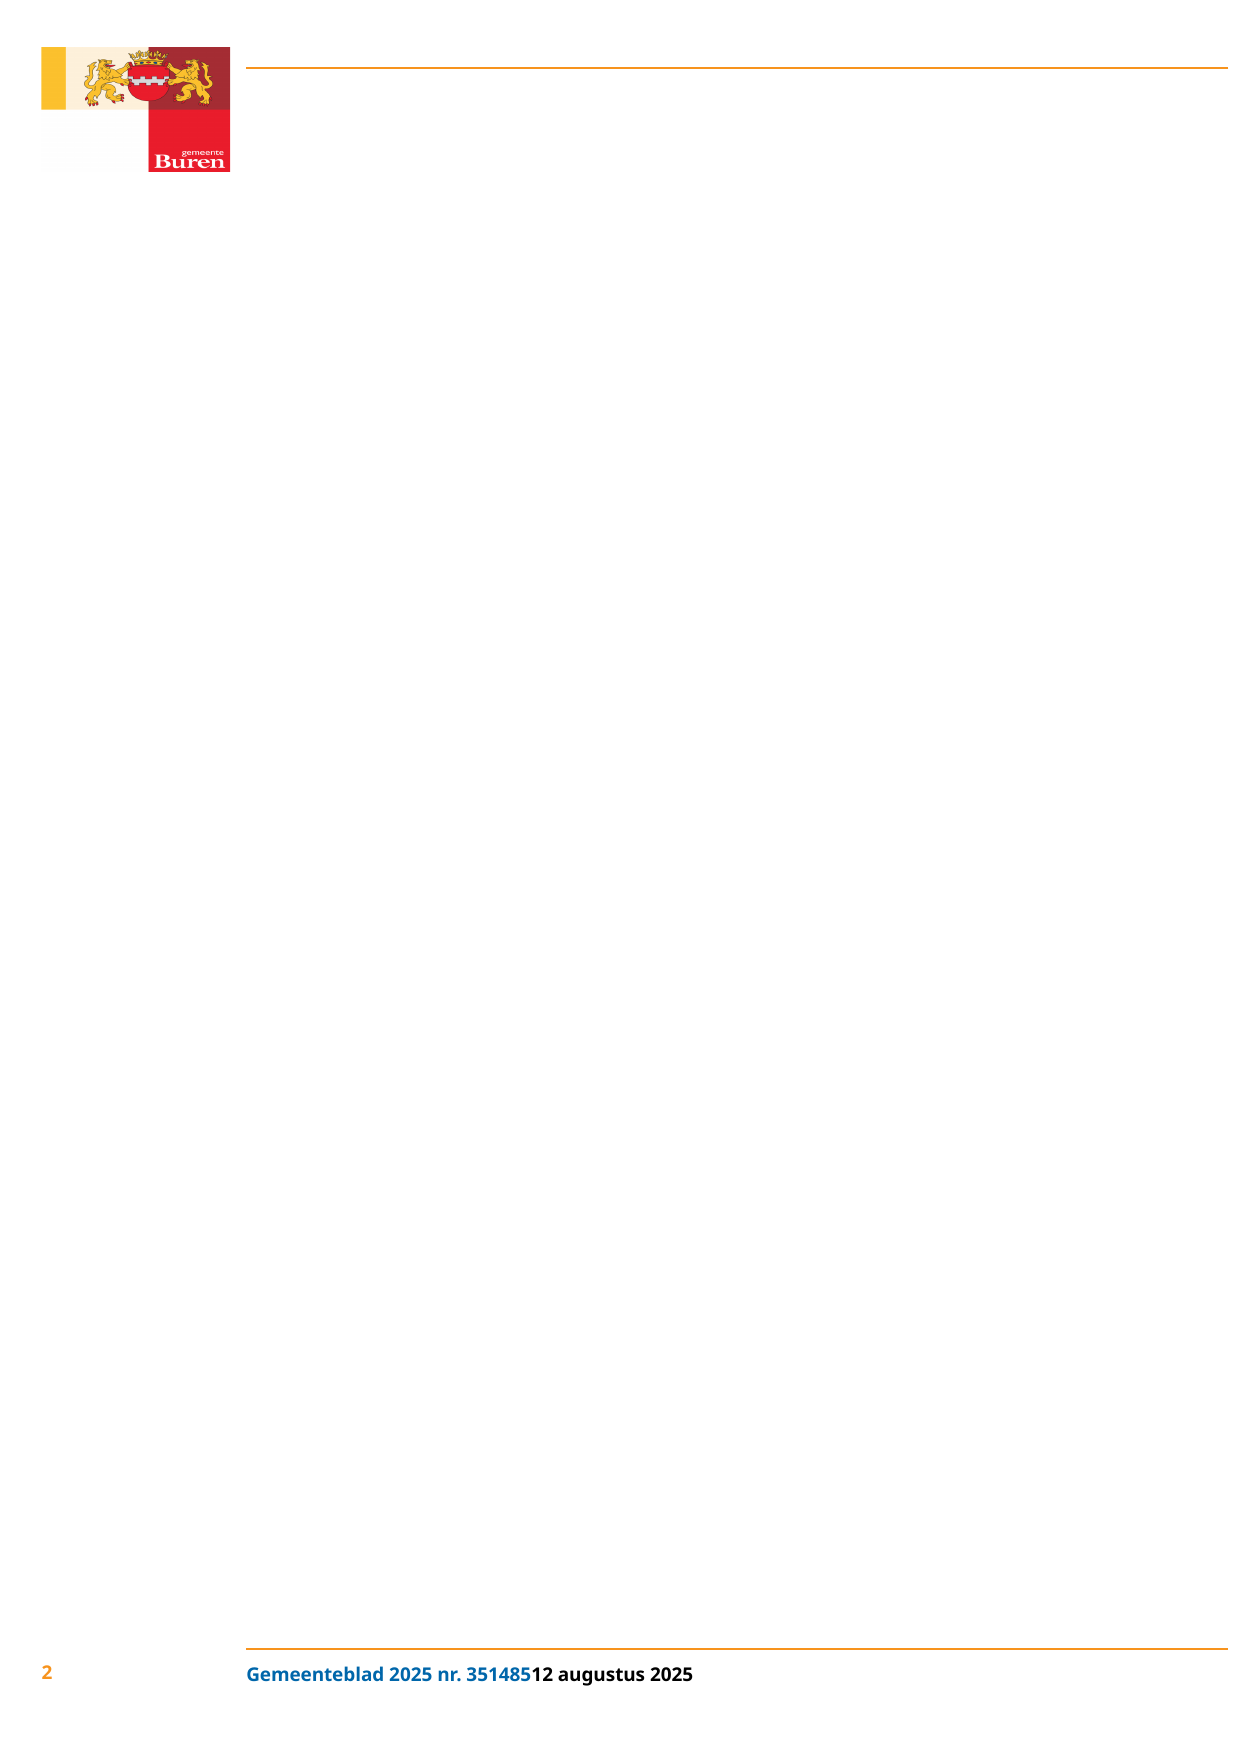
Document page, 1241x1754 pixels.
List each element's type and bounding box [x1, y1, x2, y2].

picture [41, 47, 231, 172]
